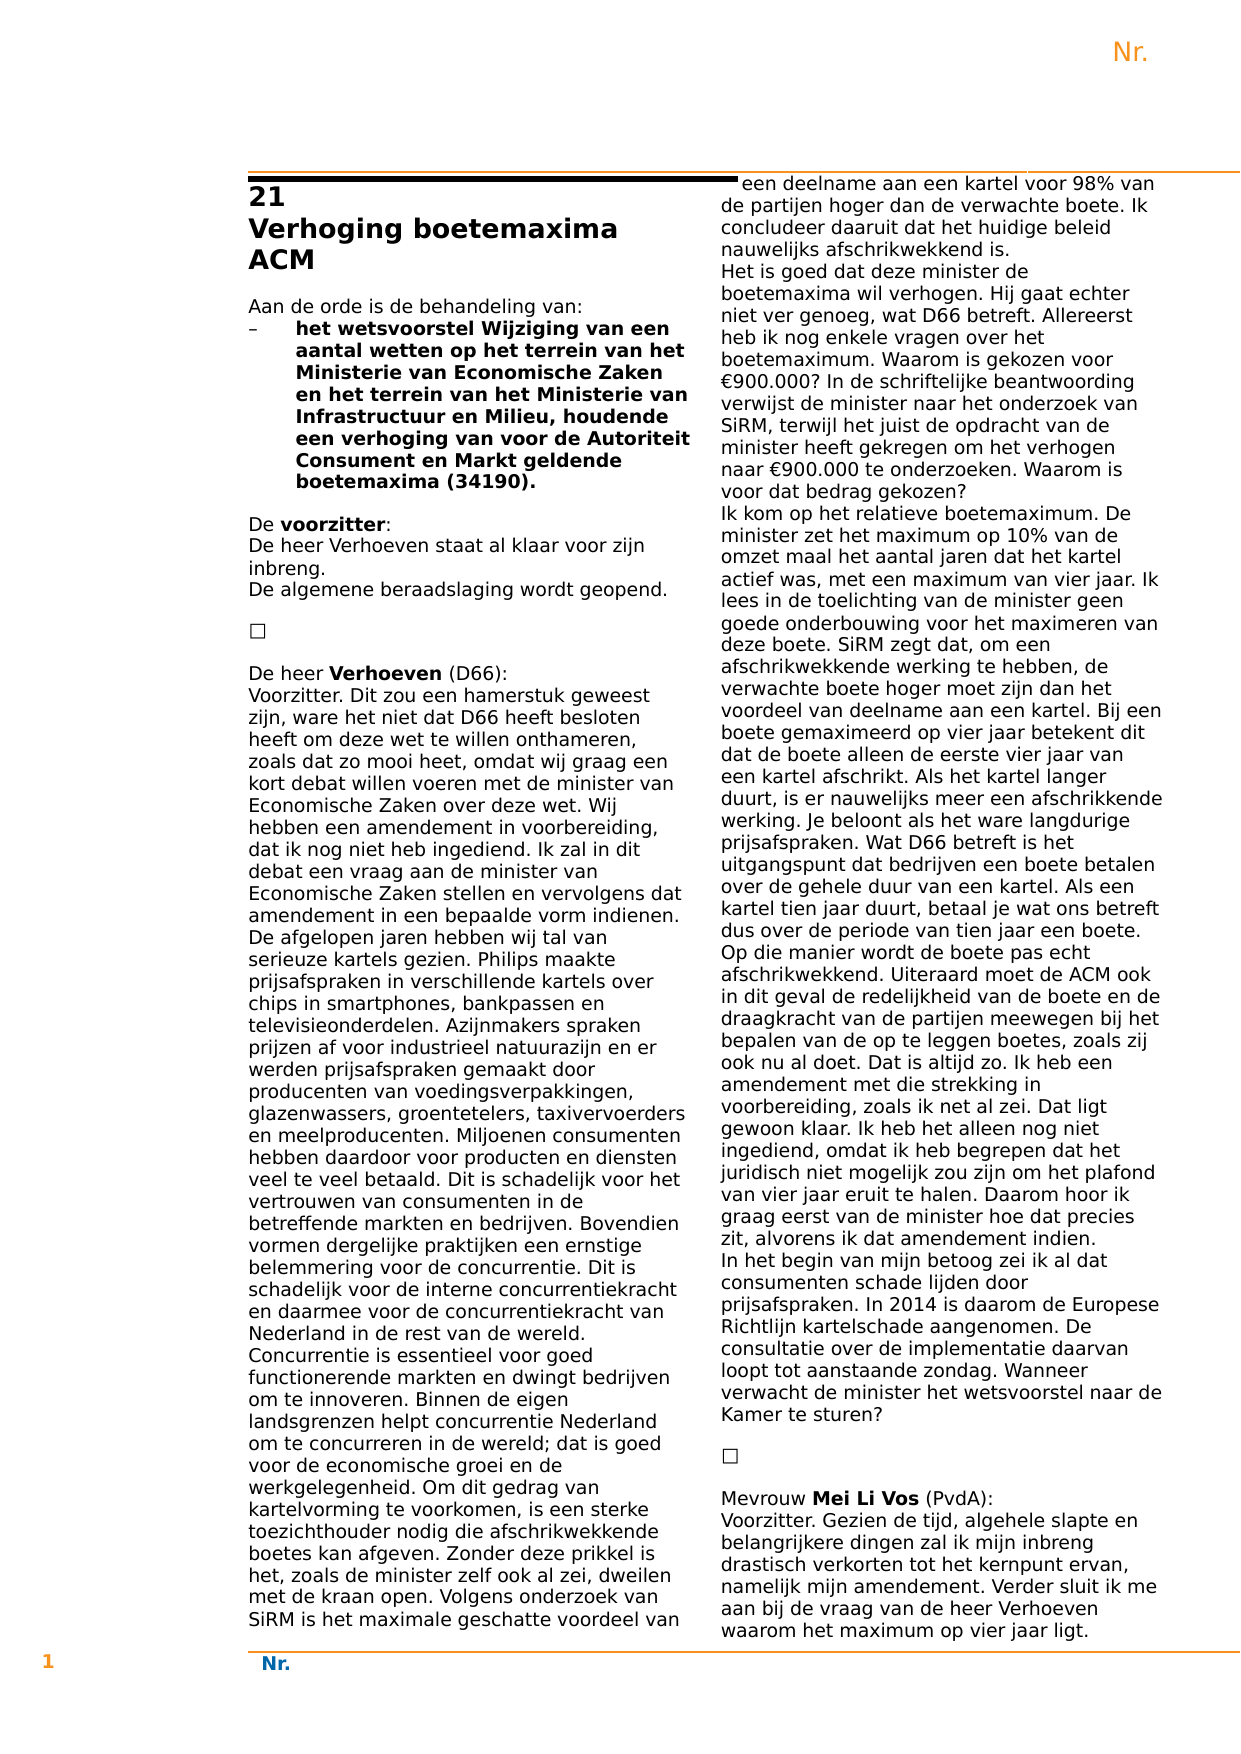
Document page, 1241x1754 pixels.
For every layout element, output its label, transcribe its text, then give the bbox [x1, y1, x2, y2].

text Voorzitter. Gezien de tijd, algehele slapte en belangrijkere dingen zal ik mijn inbreng drastisch verkorten tot het kernpunt ervan, namelijk mijn amendement. Verder sluit ik me aan bij de vraag van de heer Verhoeven waarom het maximum op vier jaar ligt. [721, 1509, 1163, 1641]
text Concurrentie is essentieel voor goed functionerende markten en dwingt bedrijven om te innoveren. Binnen de eigen landsgrenzen helpt concurrentie Nederland om te concurreren in de wereld; dat is goed voor de economische groei en de werkgelegenheid. Om dit gedrag van kartelvorming te voorkomen, is een sterke toezichthouder nodig die afschrikwekkende boetes kan afgeven. Zonder deze prikkel is het, zoals de minister zelf ook al zei, dweilen met de kraan open. Volgens onderzoek van SiRM is het maximale geschatte voordeel van [248, 1345, 691, 1630]
text Ik kom op het relatieve boetemaximum. De minister zet het maximum op 10% van de omzet maal het aantal jaren dat het kartel actief was, met een maximum van vier jaar. Ik lees in de toelichting van de minister geen goede onderbouwing voor het maximeren van deze boete. SiRM zegt dat, om een afschrikwekkende werking te hebben, de verwachte boete hoger moet zijn dan het voordeel van deelname aan een kartel. Bij een boete gemaximeerd op vier jaar betekent dit dat de boete alleen de eerste vier jaar van een kartel afschrikt. Als het kartel langer duurt, is er nauwelijks meer een afschrikkende werking. Je beloont als het ware langdurige prijsafspraken. Wat D66 betreft is het uitgangspunt dat bedrijven een boete betalen over de gehele duur van een kartel. Als een kartel tien jaar duurt, betaal je wat ons betreft dus over de periode van tien jaar een boete. Op die manier wordt de boete pas echt afschrikwekkend. Uiteraard moet de ACM ook in dit geval de redelijkheid van de boete en de draagkracht van de partijen meewegen bij het bepalen van de op te leggen boetes, zoals zij ook nu al doet. Dat is altijd zo. Ik heb een amendement met die strekking in voorbereiding, zoals ik net al zei. Dat ligt gewoon klaar. Ik heb het alleen nog niet ingediend, omdat ik heb begrepen dat het juridisch niet mogelijk zou zijn om het plafond van vier jaar eruit te halen. Daarom hoor ik graag eerst van de minister hoe dat precies zit, alvorens ik dat amendement indien. [721, 502, 1163, 1250]
text In het begin van mijn betoog zei ik al dat consumenten schade lijden door prijsafspraken. In 2014 is daarom de Europese Richtlijn kartelschade aangenomen. De consultatie over de implementatie daarvan loopt tot aanstaande zondag. Wanneer verwacht de minister het wetsvoorstel naar de Kamer te sturen? [721, 1250, 1163, 1426]
text De heer Verhoeven (D66): [248, 663, 691, 685]
text Voorzitter. Dit zou een hamerstuk geweest zijn, ware het niet dat D66 heeft besloten heeft om deze wet te willen onthameren, zoals dat zo mooi heet, omdat wij graag een kort debat willen voeren met de minister van Economische Zaken over deze wet. Wij hebben een amendement in voorbereiding, dat ik nog niet heb ingediend. Ik zal in dit debat een vraag aan de minister van Economische Zaken stellen en vervolgens dat amendement in een bepaalde vorm indienen. [248, 685, 691, 927]
text ⬜ [248, 621, 691, 643]
text De afgelopen jaren hebben wij tal van serieuze kartels gezien. Philips maakte prijsafspraken in verschillende kartels over chips in smartphones, bankpassen en televisieonderdelen. Azijnmakers spraken prijzen af voor industrieel natuurazijn en er werden prijsafspraken gemaakt door producenten van voedingsverpakkingen, glazenwassers, groentetelers, taxivervoerders en meelproducenten. Miljoenen consumenten hebben daardoor voor producten en diensten veel te veel betaald. Dit is schadelijk voor het vertrouwen van consumenten in de betreffende markten en bedrijven. Bovendien vormen dergelijke praktijken een ernstige belemmering voor de concurrentie. Dit is schadelijk voor de interne concurrentiekracht en daarmee voor de concurrentiekracht van Nederland in de rest van de wereld. [248, 927, 691, 1345]
text Mevrouw Mei Li Vos (PvdA): [721, 1488, 1163, 1509]
text Het is goed dat deze minister de boetemaxima wil verhogen. Hij gaat echter niet ver genoeg, wat D66 betreft. Allereerst heb ik nog enkele vragen over het boetemaximum. Waarom is gekozen voor €900.000? In de schriftelijke beantwoording verwijst de minister naar het onderzoek van SiRM, terwijl het juist de opdracht van de minister heeft gekregen om het verhogen naar €900.000 te onderzoeken. Waarom is voor dat bedrag gekozen? [721, 261, 1163, 502]
text De voorzitter: [248, 513, 691, 535]
list het wetsvoorstel Wijziging van een aantal wetten op het terrein van het Ministerie van Economische Zaken en het terrein van het Ministerie van Infrastructuur en Milieu, houdende een verhoging van voor de Autoriteit Consument en Markt geldende boetemaxima (34190). [248, 318, 691, 493]
title 21 Verhoging boetemaxima ACM [248, 182, 691, 276]
text De heer Verhoeven staat al klaar voor zijn inbreng. [248, 535, 691, 579]
text Aan de orde is de behandeling van: [248, 296, 691, 318]
text ⬜ [721, 1446, 1163, 1468]
text De algemene beraadslaging wordt geopend. [248, 579, 691, 601]
text een deelname aan een kartel voor 98% van de partijen hoger dan de verwachte boete. Ik concludeer daaruit dat het huidige beleid nauwelijks afschrikwekkend is. [721, 173, 1163, 261]
